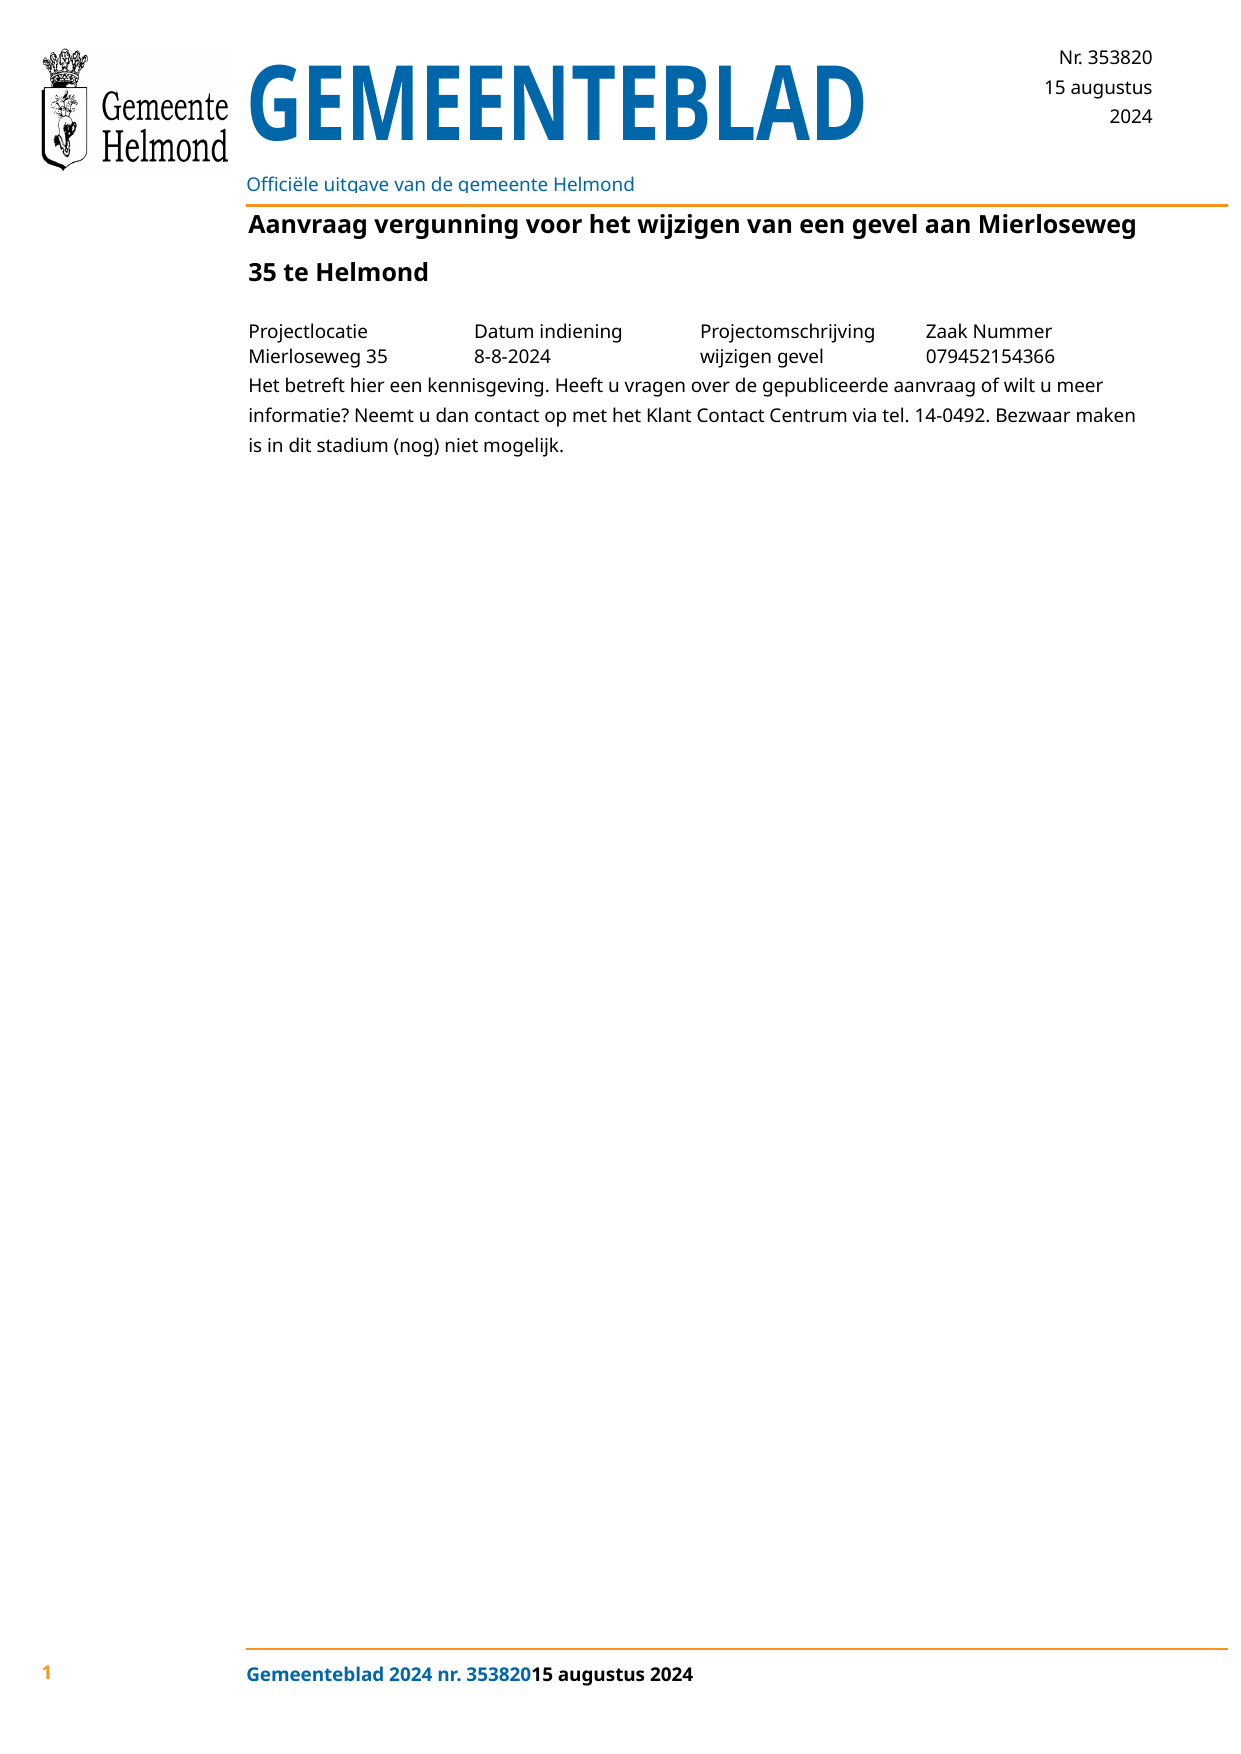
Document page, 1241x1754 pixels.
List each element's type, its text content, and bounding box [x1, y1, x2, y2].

text Aanvraag vergunning voor het wijzigen van een gevel aan Mierloseweg 35 te Helmond [248, 207, 1152, 288]
table_cell Mierloseweg 35 [248, 344, 474, 369]
picture [41, 47, 231, 172]
table_header Datum indiening [474, 318, 700, 344]
table_cell wijzigen gevel [700, 344, 926, 369]
table_cell 079452154366 [926, 344, 1152, 369]
text Het betreft hier een kennisgeving. Heeft u vragen over de gepubliceerde aanvraag of wilt u meer informatie? Neemt u dan contact op met het Klant Contact Centrum via tel. 14-0492. Bezwaar maken is in dit stadium (nog) niet mogelijk. [248, 373, 1152, 458]
table_header Projectlocatie [248, 318, 474, 344]
table_header Zaak Nummer [926, 318, 1152, 344]
table_header Projectomschrijving [700, 318, 926, 344]
table_cell 8-8-2024 [474, 344, 700, 369]
